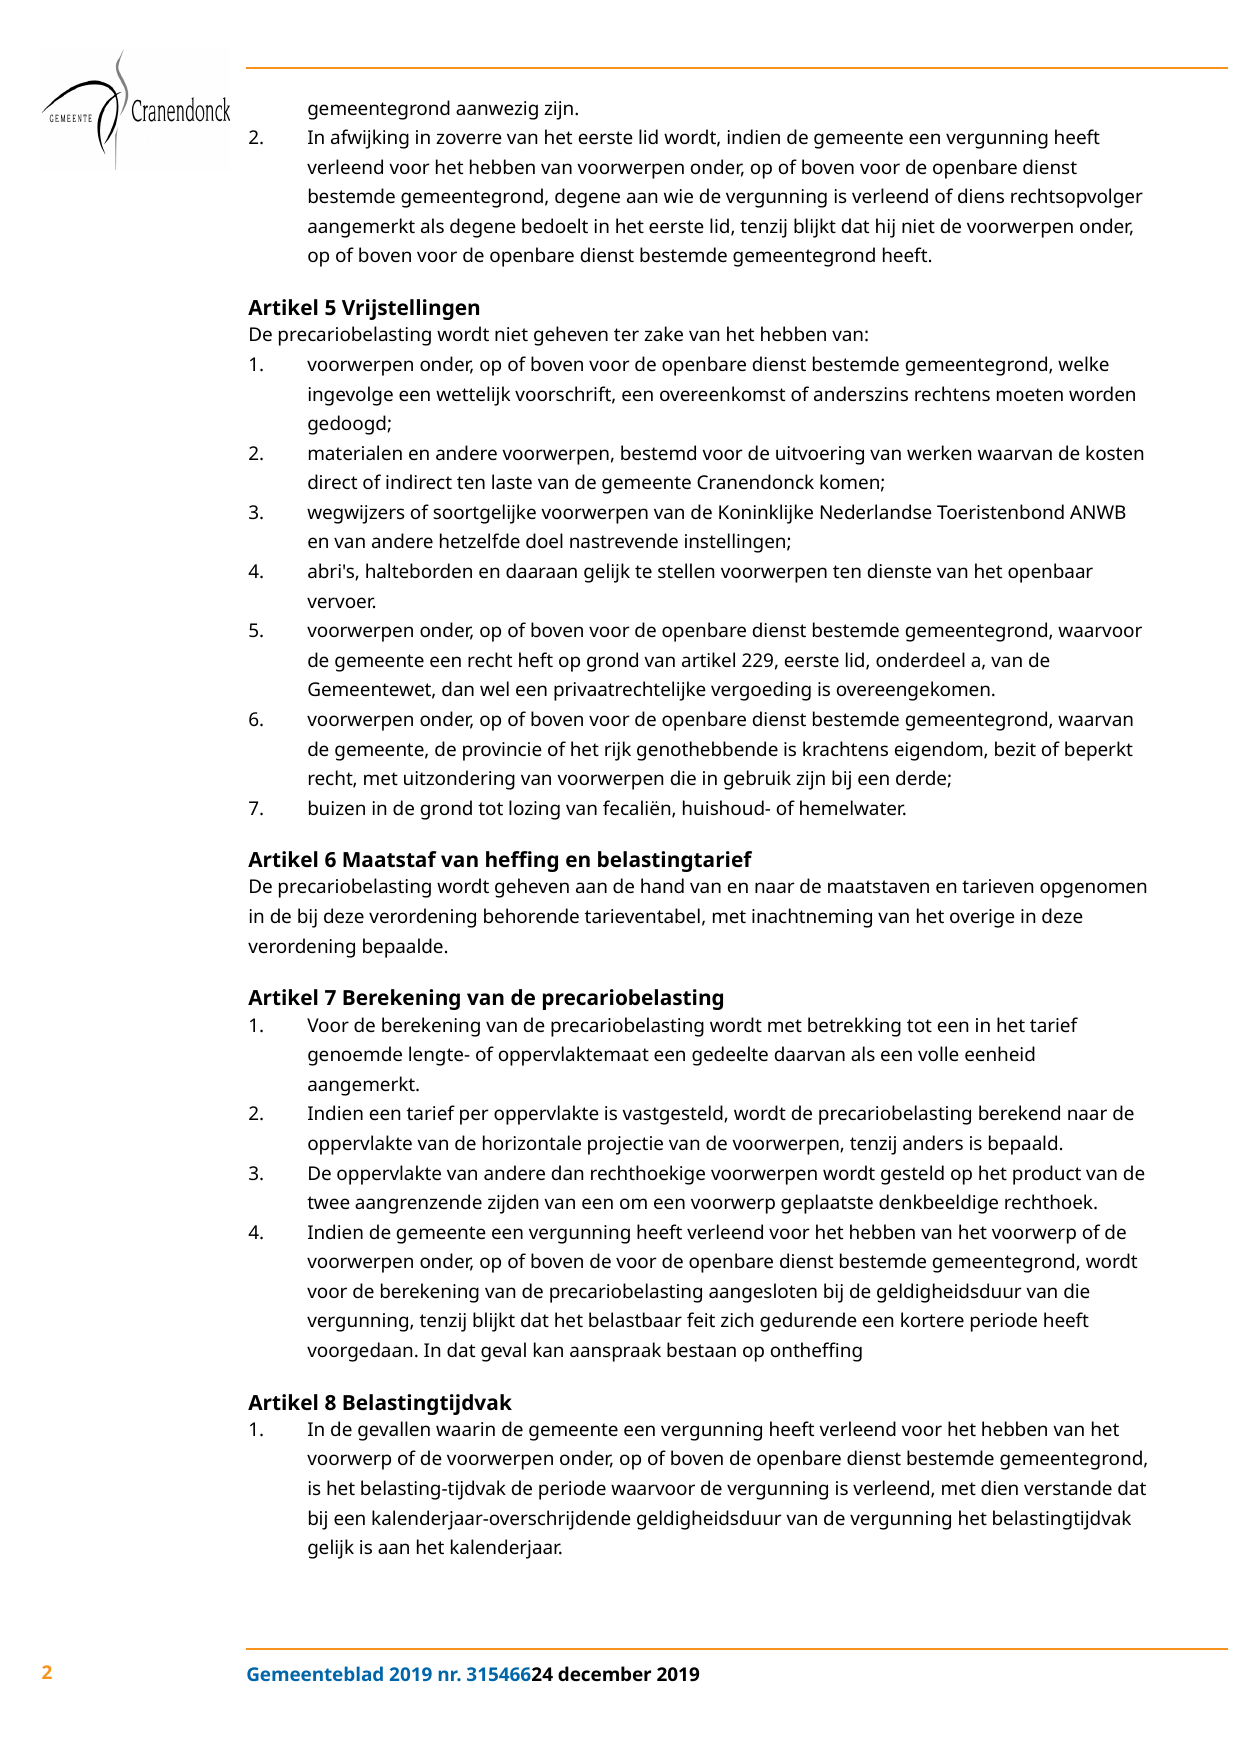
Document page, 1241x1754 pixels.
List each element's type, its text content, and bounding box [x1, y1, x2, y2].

list wegwijzers of soortgelijke voorwerpen van de Koninklijke Nederlandse Toeristenbond ANWB en van andere hetzelfde doel nastrevende instellingen; [248, 499, 1152, 554]
list De oppervlakte van andere dan rechthoekige voorwerpen wordt gesteld op het product van de twee aangrenzende zijden van een om een voorwerp geplaatste denkbeeldige rechthoek. [248, 1160, 1152, 1215]
list voorwerpen onder, op of boven voor de openbare dienst bestemde gemeentegrond, welke ingevolge een wettelijk voorschrift, een overeenkomst of anderszins rechtens moeten worden gedoogd; [248, 351, 1152, 436]
list materialen en andere voorwerpen, bestemd voor de uitvoering van werken waarvan de kosten direct of indirect ten laste van de gemeente Cranendonck komen; [248, 440, 1152, 495]
list voorwerpen onder, op of boven voor de openbare dienst bestemde gemeentegrond, waarvan de gemeente, de provincie of het rijk genothebbende is krachtens eigendom, bezit of beperkt recht, met uitzondering van voorwerpen die in gebruik zijn bij een derde; [248, 706, 1152, 791]
text Artikel 7 Berekening van de precariobelasting [248, 983, 1152, 1012]
list abri's, halteborden en daaraan gelijk te stellen voorwerpen ten dienste van het openbaar vervoer. [248, 558, 1152, 613]
list voorwerpen onder, op of boven voor de openbare dienst bestemde gemeentegrond, waarvoor de gemeente een recht heft op grond van artikel 229, eerste lid, onderdeel a, van de Gemeentewet, dan wel een privaatrechtelijke vergoeding is overeengekomen. [248, 617, 1152, 702]
text Artikel 8 Belastingtijdvak [248, 1388, 1152, 1416]
list Indien een tarief per oppervlakte is vastgesteld, wordt de precariobelasting berekend naar de oppervlakte van de horizontale projectie van de voorwerpen, tenzij anders is bepaald. [248, 1101, 1152, 1156]
list In afwijking in zoverre van het eerste lid wordt, indien de gemeente een vergunning heeft verleend voor het hebben van voorwerpen onder, op of boven voor de openbare dienst bestemde gemeentegrond, degene aan wie de vergunning is verleend of diens rechtsopvolger aangemerkt als degene bedoelt in het eerste lid, tenzij blijkt dat hij niet de voorwerpen onder, op of boven voor de openbare dienst bestemde gemeentegrond heeft. [248, 124, 1152, 268]
list Indien de gemeente een vergunning heeft verleend voor het hebben van het voorwerp of de voorwerpen onder, op of boven de voor de openbare dienst bestemde gemeentegrond, wordt voor de berekening van de precariobelasting aangesloten bij de geldigheidsduur van die vergunning, tenzij blijkt dat het belastbaar feit zich gedurende een kortere periode heeft voorgedaan. In dat geval kan aanspraak bestaan op ontheffing [248, 1219, 1152, 1363]
text Artikel 6 Maatstaf van heffing en belastingtarief [248, 845, 1152, 874]
list Voor de berekening van de precariobelasting wordt met betrekking tot een in het tarief genoemde lengte- of oppervlaktemaat een gedeelte daarvan als een volle eenheid aangemerkt. [248, 1012, 1152, 1097]
list In de gevallen waarin de gemeente een vergunning heeft verleend voor het hebben van het voorwerp of de voorwerpen onder, op of boven de openbare dienst bestemde gemeentegrond, is het belasting-tijdvak de periode waarvoor de vergunning is verleend, met dien verstande dat bij een kalenderjaar-overschrijdende geldigheidsduur van de vergunning het belastingtijdvak gelijk is aan het kalenderjaar. [248, 1416, 1152, 1560]
text Artikel 5 Vrijstellingen [248, 293, 1152, 322]
text De precariobelasting wordt niet geheven ter zake van het hebben van: [248, 322, 1152, 347]
picture [41, 47, 231, 172]
list buizen in de grond tot lozing van fecaliën, huishoud- of hemelwater. [248, 795, 1152, 821]
text De precariobelasting wordt geheven aan de hand van en naar de maatstaven en tarieven opgenomen in de bij deze verordening behorende tarieventabel, met inachtneming van het overige in deze verordening bepaalde. [248, 874, 1152, 959]
list gemeentegrond aanwezig zijn. [248, 95, 1152, 121]
